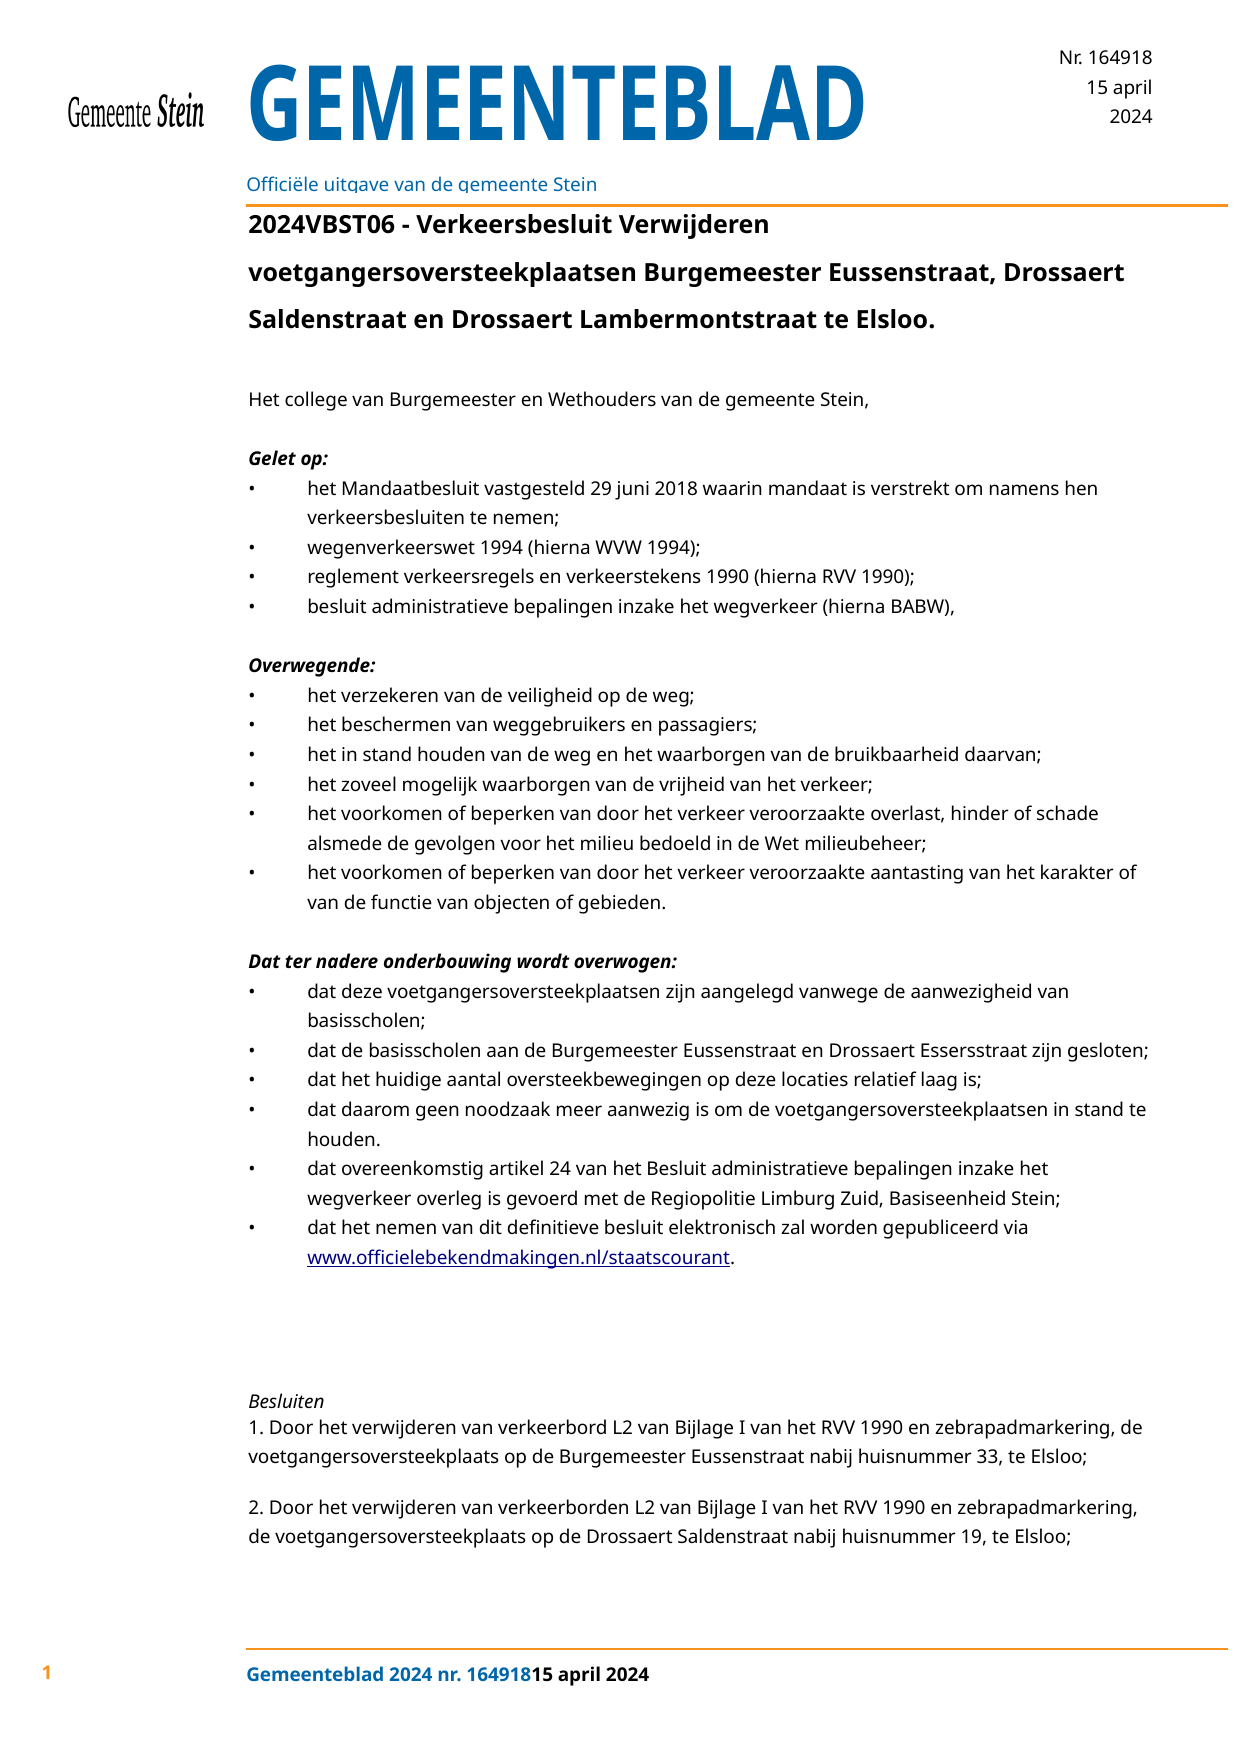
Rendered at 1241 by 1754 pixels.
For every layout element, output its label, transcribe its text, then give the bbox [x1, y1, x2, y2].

list dat overeenkomstig artikel 24 van het Besluit administratieve bepalingen inzake het wegverkeer overleg is gevoerd met de Regiopolitie Limburg Zuid, Basiseenheid Stein; [248, 1155, 1152, 1211]
text Gelet op: [248, 445, 1152, 471]
list besluit administratieve bepalingen inzake het wegverkeer (hierna BABW), [248, 593, 1152, 619]
list het voorkomen of beperken van door het verkeer veroorzaakte aantasting van het karakter of van de functie van objecten of gebieden. [248, 859, 1152, 915]
text Besluiten [248, 1388, 1152, 1414]
list reglement verkeersregels en verkeerstekens 1990 (hierna RVV 1990); [248, 564, 1152, 589]
list het zoveel mogelijk waarborgen van de vrijheid van het verkeer; [248, 771, 1152, 797]
text Overwegende: [248, 652, 1152, 678]
list het voorkomen of beperken van door het verkeer veroorzaakte overlast, hinder of schade alsmede de gevolgen voor het milieu bedoeld in de Wet milieubeheer; [248, 800, 1152, 856]
text Dat ter nadere onderbouwing wordt overwogen: [248, 948, 1152, 974]
list dat deze voetgangersoversteekplaatsen zijn aangelegd vanwege de aanwezigheid van basisscholen; [248, 978, 1152, 1033]
list dat het huidige aantal oversteekbewegingen op deze locaties relatief laag is; [248, 1067, 1152, 1092]
list dat daarom geen noodzaak meer aanwezig is om de voetgangersoversteekplaatsen in stand te houden. [248, 1096, 1152, 1152]
text 1. Door het verwijderen van verkeerbord L2 van Bijlage I van het RVV 1990 en zebrapadmarkering, de voetgangersoversteekplaats op de Burgemeester Eussenstraat nabij huisnummer 33, te Elsloo; [248, 1414, 1152, 1469]
text 2024VBST06 - Verkeersbesluit Verwijderen voetgangersoversteekplaatsen Burgemeester Eussenstraat, Drossaert Saldenstraat en Drossaert Lambermontstraat te Elsloo. [248, 207, 1152, 336]
list het verzekeren van de veiligheid op de weg; [248, 682, 1152, 708]
picture [41, 47, 231, 172]
list het in stand houden van de weg en het waarborgen van de bruikbaarheid daarvan; [248, 741, 1152, 767]
list wegenverkeerswet 1994 (hierna WVW 1994); [248, 534, 1152, 560]
text Het college van Burgemeester en Wethouders van de gemeente Stein, [248, 386, 1152, 412]
list dat het nemen van dit definitieve besluit elektronisch zal worden gepubliceerd via www.officielebekendmakingen.nl/staatscourant. [248, 1214, 1152, 1270]
list het Mandaatbesluit vastgesteld 29 juni 2018 waarin mandaat is verstrekt om namens hen verkeersbesluiten te nemen; [248, 475, 1152, 530]
list dat de basisscholen aan de Burgemeester Eussenstraat en Drossaert Essersstraat zijn gesloten; [248, 1037, 1152, 1063]
list het beschermen van weggebruikers en passagiers; [248, 712, 1152, 737]
text 2. Door het verwijderen van verkeerborden L2 van Bijlage I van het RVV 1990 en zebrapadmarkering, de voetgangersoversteekplaats op de Drossaert Saldenstraat nabij huisnummer 19, te Elsloo; [248, 1494, 1152, 1549]
